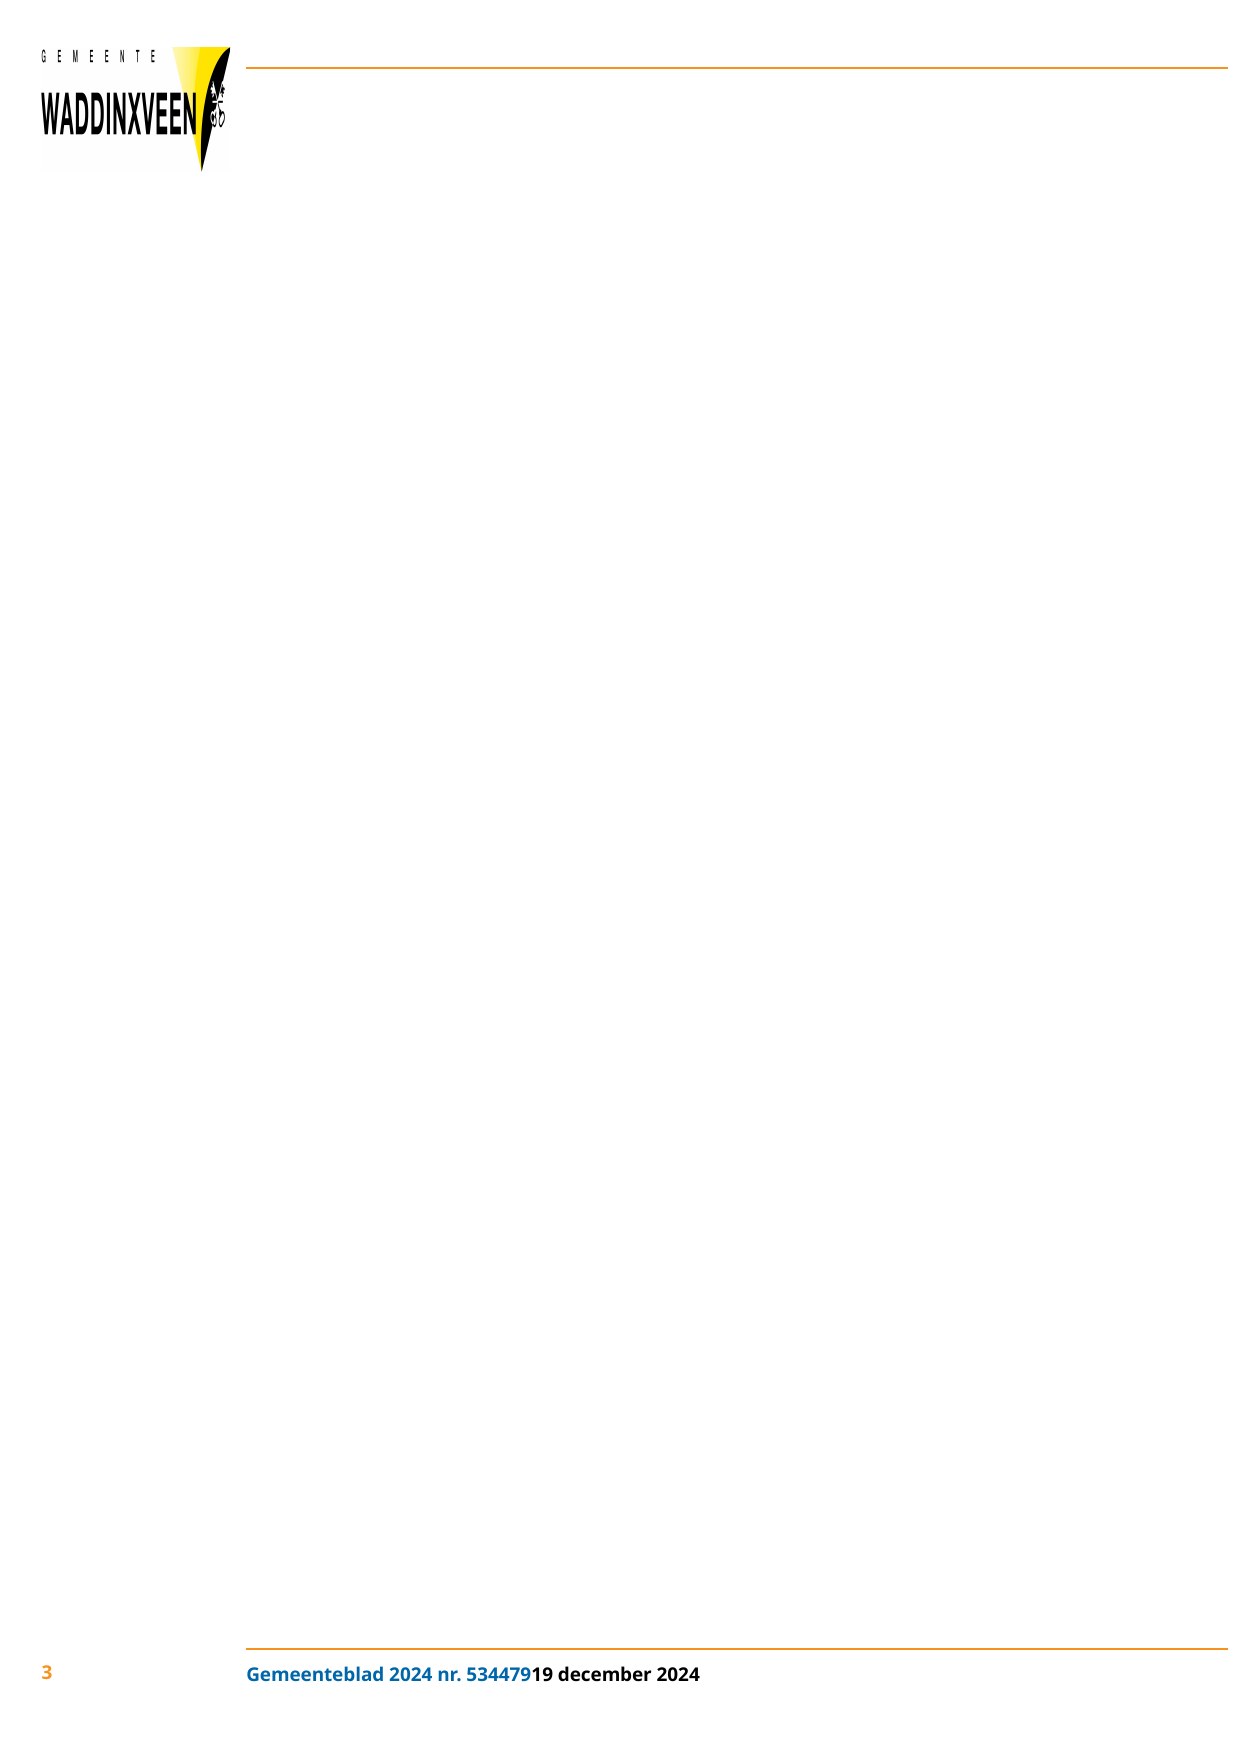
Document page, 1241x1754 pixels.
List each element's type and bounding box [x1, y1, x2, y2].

picture [41, 47, 231, 172]
